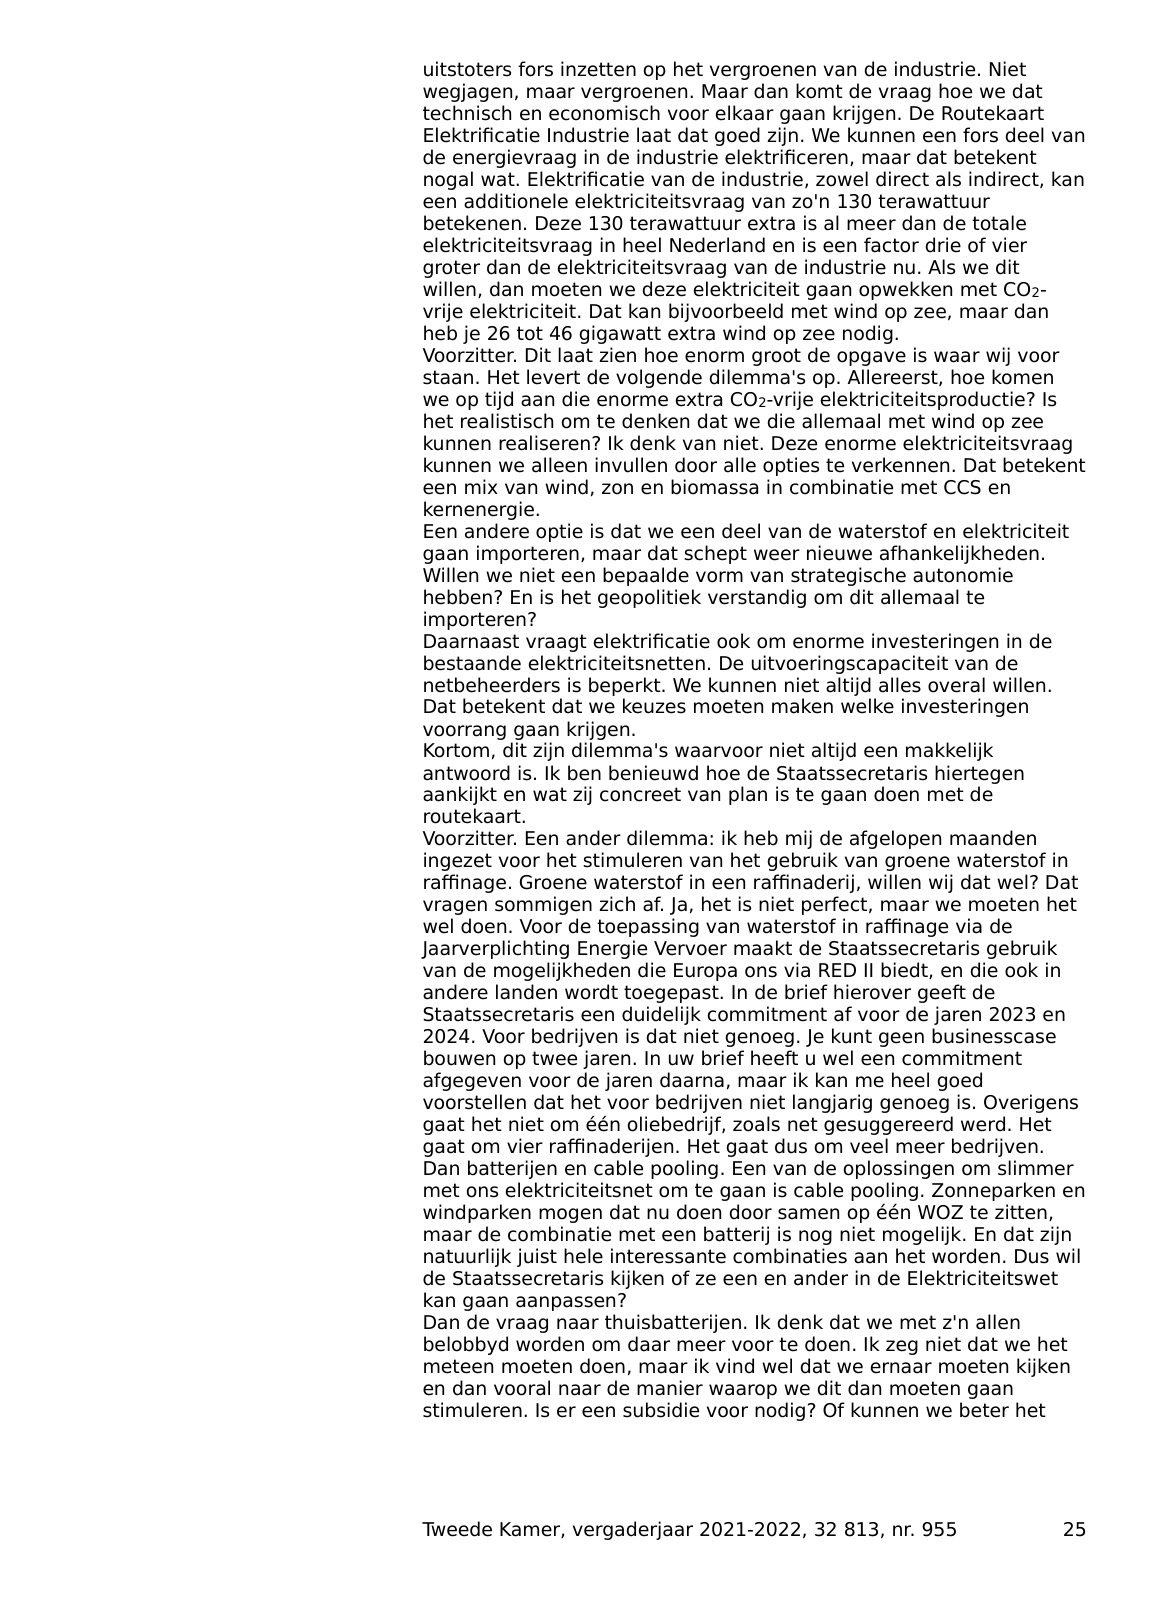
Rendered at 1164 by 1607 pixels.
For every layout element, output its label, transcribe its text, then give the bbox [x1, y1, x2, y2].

text Voorzitter. Dit laat zien hoe enorm groot de opgave is waar wij voor staan. Het levert de volgende dilemma's op. Allereerst, hoe komen we op tijd aan die enorme extra CO2-vrije elektriciteitsproductie? Is het realistisch om te denken dat we die allemaal met wind op zee kunnen realiseren? Ik denk van niet. Deze enorme elektriciteitsvraag kunnen we alleen invullen door alle opties te verkennen. Dat betekent een mix van wind, zon en biomassa in combinatie met CCS en kernenergie. [422, 345, 1087, 521]
text Kortom, dit zijn dilemma's waarvoor niet altijd een makkelijk antwoord is. Ik ben benieuwd hoe de Staatssecretaris hiertegen aankijkt en wat zij concreet van plan is te gaan doen met de routekaart. [422, 740, 1087, 828]
text Voorzitter. Een ander dilemma: ik heb mij de afgelopen maanden ingezet voor het stimuleren van het gebruik van groene waterstof in raffinage. Groene waterstof in een raffinaderij, willen wij dat wel? Dat vragen sommigen zich af. Ja, het is niet perfect, maar we moeten het wel doen. Voor de toepassing van waterstof in raffinage via de Jaarverplichting Energie Vervoer maakt de Staatssecretaris gebruik van de mogelijkheden die Europa ons via RED II biedt, en die ook in andere landen wordt toegepast. In de brief hierover geeft de Staatssecretaris een duidelijk commitment af voor de jaren 2023 en 2024. Voor bedrijven is dat niet genoeg. Je kunt geen businesscase bouwen op twee jaren. In uw brief heeft u wel een commitment afgegeven voor de jaren daarna, maar ik kan me heel goed voorstellen dat het voor bedrijven niet langjarig genoeg is. Overigens gaat het niet om één oliebedrijf, zoals net gesuggereerd werd. Het gaat om vier raffinaderijen. Het gaat dus om veel meer bedrijven. [422, 828, 1087, 1158]
text Dan batterijen en cable pooling. Een van de oplossingen om slimmer met ons elektriciteitsnet om te gaan is cable pooling. Zonneparken en windparken mogen dat nu doen door samen op één WOZ te zitten, maar de combinatie met een batterij is nog niet mogelijk. En dat zijn natuurlijk juist hele interessante combinaties aan het worden. Dus wil de Staatssecretaris kijken of ze een en ander in de Elektriciteitswet kan gaan aanpassen? [422, 1158, 1087, 1312]
text uitstoters fors inzetten op het vergroenen van de industrie. Niet wegjagen, maar vergroenen. Maar dan komt de vraag hoe we dat technisch en economisch voor elkaar gaan krijgen. De Routekaart Elektrificatie Industrie laat dat goed zijn. We kunnen een fors deel van de energievraag in de industrie elektrificeren, maar dat betekent nogal wat. Elektrificatie van de industrie, zowel direct als indirect, kan een additionele elektriciteitsvraag van zo'n 130 terawattuur betekenen. Deze 130 terawattuur extra is al meer dan de totale elektriciteitsvraag in heel Nederland en is een factor drie of vier groter dan de elektriciteitsvraag van de industrie nu. Als we dit willen, dan moeten we deze elektriciteit gaan opwekken met CO2-vrije elektriciteit. Dat kan bijvoorbeeld met wind op zee, maar dan heb je 26 tot 46 gigawatt extra wind op zee nodig. [422, 59, 1087, 345]
text Een andere optie is dat we een deel van de waterstof en elektriciteit gaan importeren, maar dat schept weer nieuwe afhankelijkheden. Willen we niet een bepaalde vorm van strategische autonomie hebben? En is het geopolitiek verstandig om dit allemaal te importeren? [422, 521, 1087, 631]
text Daarnaast vraagt elektrificatie ook om enorme investeringen in de bestaande elektriciteitsnetten. De uitvoeringscapaciteit van de netbeheerders is beperkt. We kunnen niet altijd alles overal willen. Dat betekent dat we keuzes moeten maken welke investeringen voorrang gaan krijgen. [422, 631, 1087, 740]
text Dan de vraag naar thuisbatterijen. Ik denk dat we met z'n allen belobbyd worden om daar meer voor te doen. Ik zeg niet dat we het meteen moeten doen, maar ik vind wel dat we ernaar moeten kijken en dan vooral naar de manier waarop we dit dan moeten gaan stimuleren. Is er een subsidie voor nodig? Of kunnen we beter het [422, 1312, 1087, 1422]
